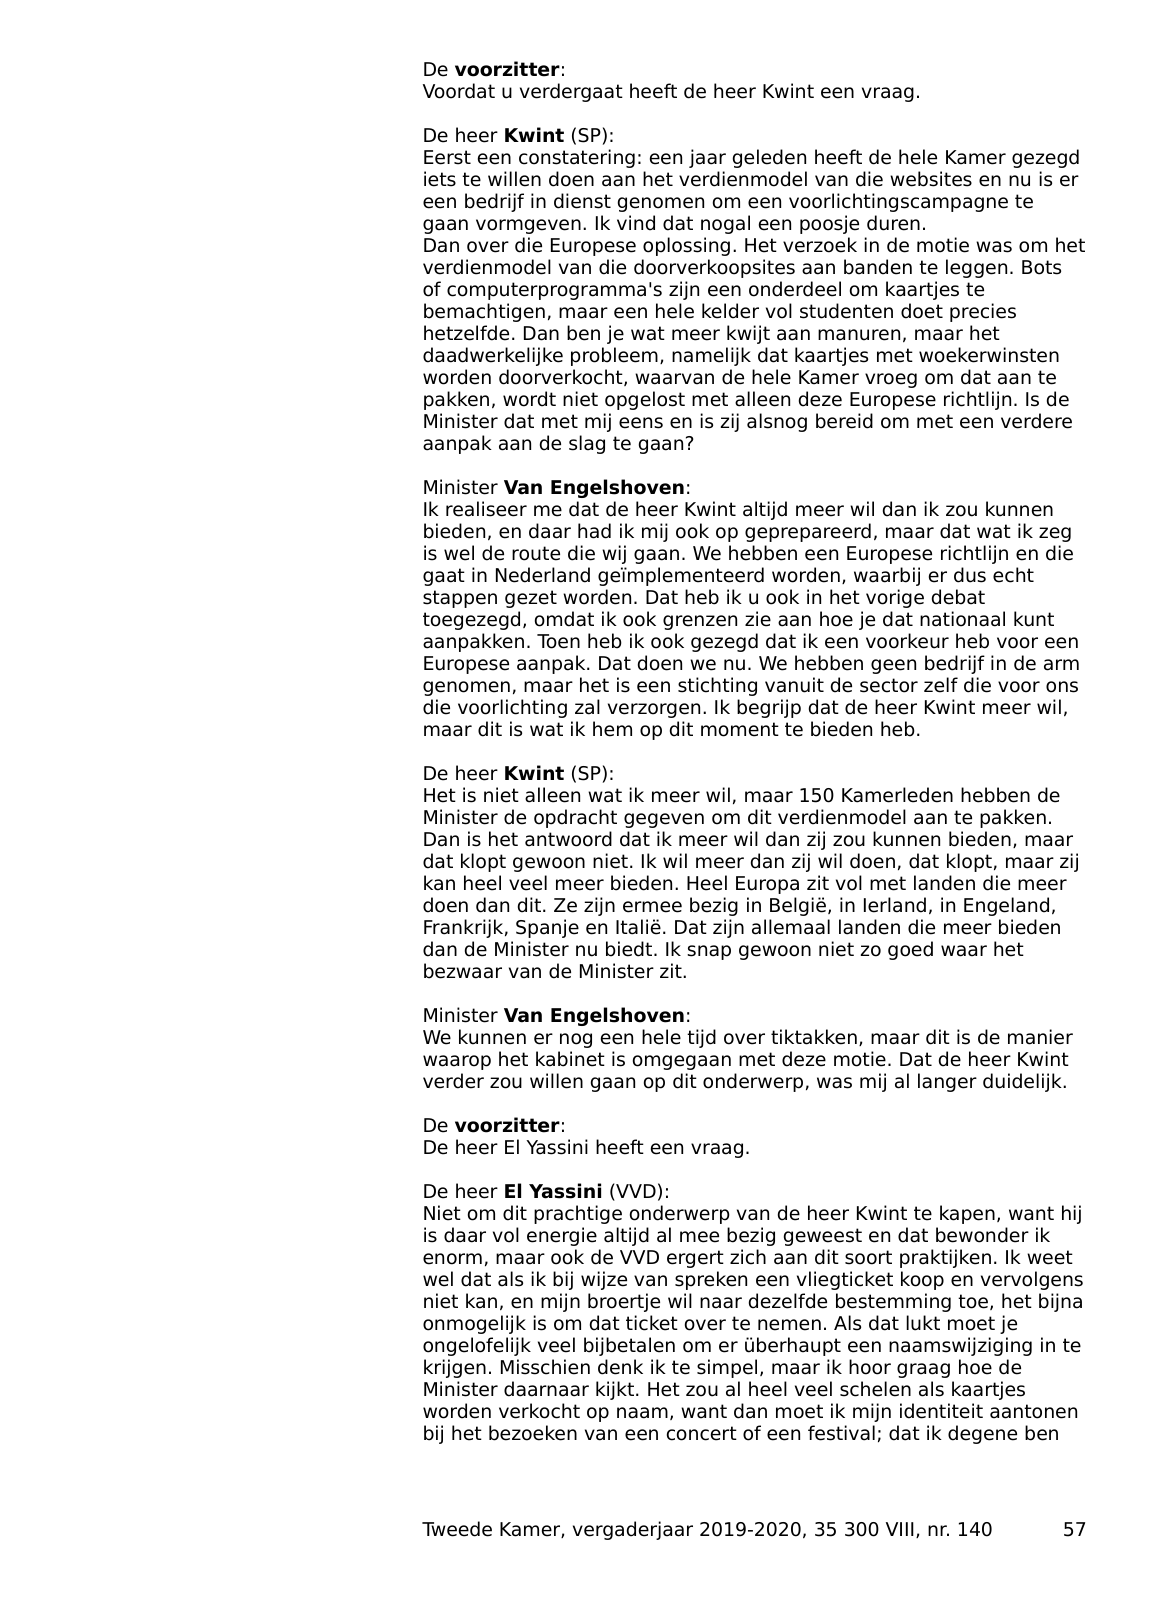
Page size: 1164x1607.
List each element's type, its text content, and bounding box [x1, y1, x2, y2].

text Ik realiseer me dat de heer Kwint altijd meer wil dan ik zou kunnen bieden, en daar had ik mij ook op geprepareerd, maar dat wat ik zeg is wel de route die wij gaan. We hebben een Europese richtlijn en die gaat in Nederland geïmplementeerd worden, waarbij er dus echt stappen gezet worden. Dat heb ik u ook in het vorige debat toegezegd, omdat ik ook grenzen zie aan hoe je dat nationaal kunt aanpakken. Toen heb ik ook gezegd dat ik een voorkeur heb voor een Europese aanpak. Dat doen we nu. We hebben geen bedrijf in de arm genomen, maar het is een stichting vanuit de sector zelf die voor ons die voorlichting zal verzorgen. Ik begrijp dat de heer Kwint meer wil, maar dit is wat ik hem op dit moment te bieden heb. [422, 499, 1087, 741]
text De heer El Yassini heeft een vraag. [422, 1137, 1087, 1159]
text De heer El Yassini (VVD): [422, 1181, 1087, 1203]
text Minister Van Engelshoven: [422, 1005, 1087, 1027]
text Voordat u verdergaat heeft de heer Kwint een vraag. [422, 81, 1087, 103]
text Niet om dit prachtige onderwerp van de heer Kwint te kapen, want hij is daar vol energie altijd al mee bezig geweest en dat bewonder ik enorm, maar ook de VVD ergert zich aan dit soort praktijken. Ik weet wel dat als ik bij wijze van spreken een vliegticket koop en vervolgens niet kan, en mijn broertje wil naar dezelfde bestemming toe, het bijna onmogelijk is om dat ticket over te nemen. Als dat lukt moet je ongelofelijk veel bijbetalen om er überhaupt een naamswijziging in te krijgen. Misschien denk ik te simpel, maar ik hoor graag hoe de Minister daarnaar kijkt. Het zou al heel veel schelen als kaartjes worden verkocht op naam, want dan moet ik mijn identiteit aantonen bij het bezoeken van een concert of een festival; dat ik degene ben [422, 1203, 1087, 1445]
text Minister Van Engelshoven: [422, 477, 1087, 499]
text Het is niet alleen wat ik meer wil, maar 150 Kamerleden hebben de Minister de opdracht gegeven om dit verdienmodel aan te pakken. Dan is het antwoord dat ik meer wil dan zij zou kunnen bieden, maar dat klopt gewoon niet. Ik wil meer dan zij wil doen, dat klopt, maar zij kan heel veel meer bieden. Heel Europa zit vol met landen die meer doen dan dit. Ze zijn ermee bezig in België, in Ierland, in Engeland, Frankrijk, Spanje en Italië. Dat zijn allemaal landen die meer bieden dan de Minister nu biedt. Ik snap gewoon niet zo goed waar het bezwaar van de Minister zit. [422, 785, 1087, 983]
text De voorzitter: [422, 59, 1087, 81]
text De heer Kwint (SP): [422, 125, 1087, 147]
text De heer Kwint (SP): [422, 763, 1087, 785]
text Eerst een constatering: een jaar geleden heeft de hele Kamer gezegd iets te willen doen aan het verdienmodel van die websites en nu is er een bedrijf in dienst genomen om een voorlichtingscampagne te gaan vormgeven. Ik vind dat nogal een poosje duren. [422, 147, 1087, 235]
text De voorzitter: [422, 1115, 1087, 1137]
text We kunnen er nog een hele tijd over tiktakken, maar dit is de manier waarop het kabinet is omgegaan met deze motie. Dat de heer Kwint verder zou willen gaan op dit onderwerp, was mij al langer duidelijk. [422, 1027, 1087, 1093]
text Dan over die Europese oplossing. Het verzoek in de motie was om het verdienmodel van die doorverkoopsites aan banden te leggen. Bots of computerprogramma's zijn een onderdeel om kaartjes te bemachtigen, maar een hele kelder vol studenten doet precies hetzelfde. Dan ben je wat meer kwijt aan manuren, maar het daadwerkelijke probleem, namelijk dat kaartjes met woekerwinsten worden doorverkocht, waarvan de hele Kamer vroeg om dat aan te pakken, wordt niet opgelost met alleen deze Europese richtlijn. Is de Minister dat met mij eens en is zij alsnog bereid om met een verdere aanpak aan de slag te gaan? [422, 235, 1087, 455]
